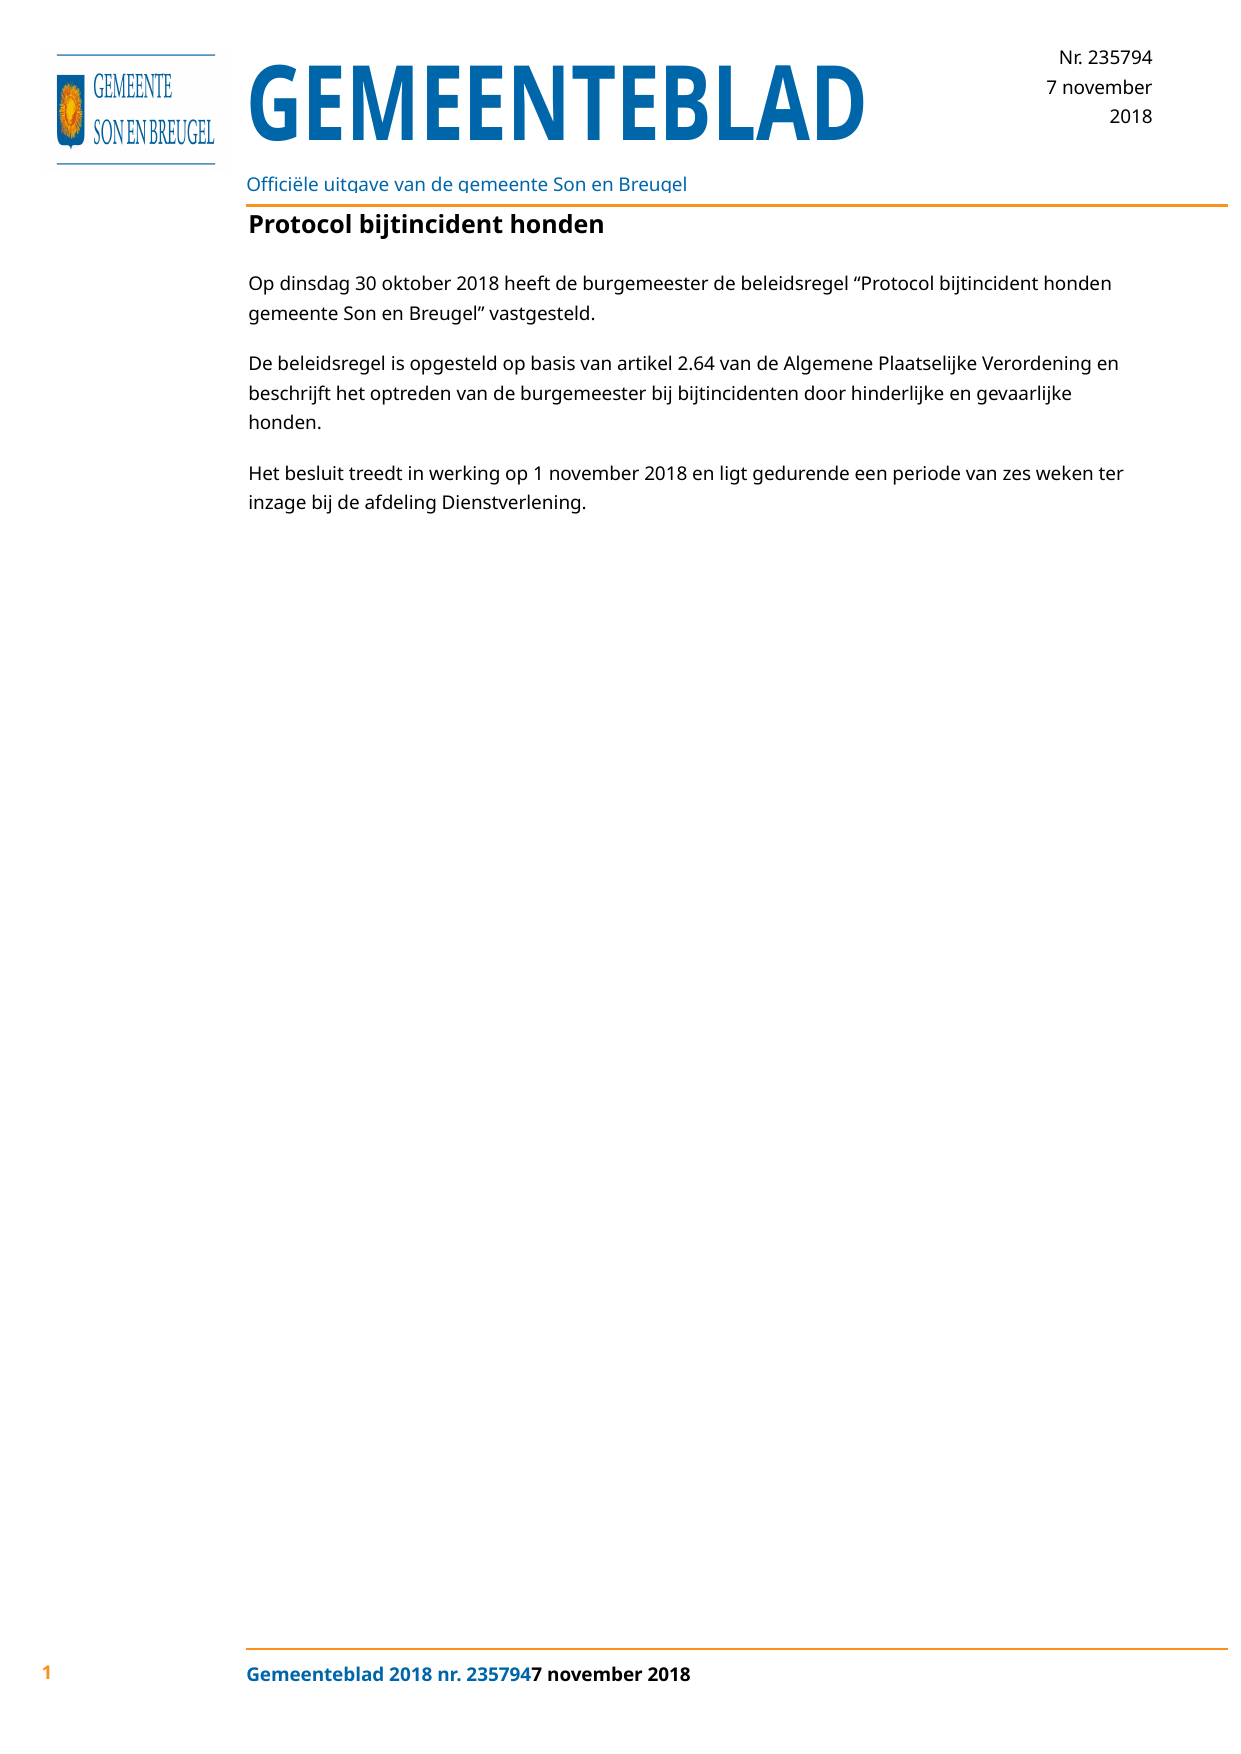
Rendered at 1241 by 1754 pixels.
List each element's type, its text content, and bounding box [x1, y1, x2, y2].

picture [41, 47, 231, 172]
text Protocol bijtincident honden [248, 207, 1152, 241]
text Het besluit treedt in werking op 1 november 2018 en ligt gedurende een periode van zes weken ter inzage bij de afdeling Dienstverlening. [248, 460, 1152, 515]
text Op dinsdag 30 oktober 2018 heeft de burgemeester de beleidsregel “Protocol bijtincident honden gemeente Son en Breugel” vastgesteld. [248, 270, 1152, 326]
text De beleidsregel is opgesteld op basis van artikel 2.64 van de Algemene Plaatselijke Verordening en beschrijft het optreden van de burgemeester bij bijtincidenten door hinderlijke en gevaarlijke honden. [248, 350, 1152, 435]
